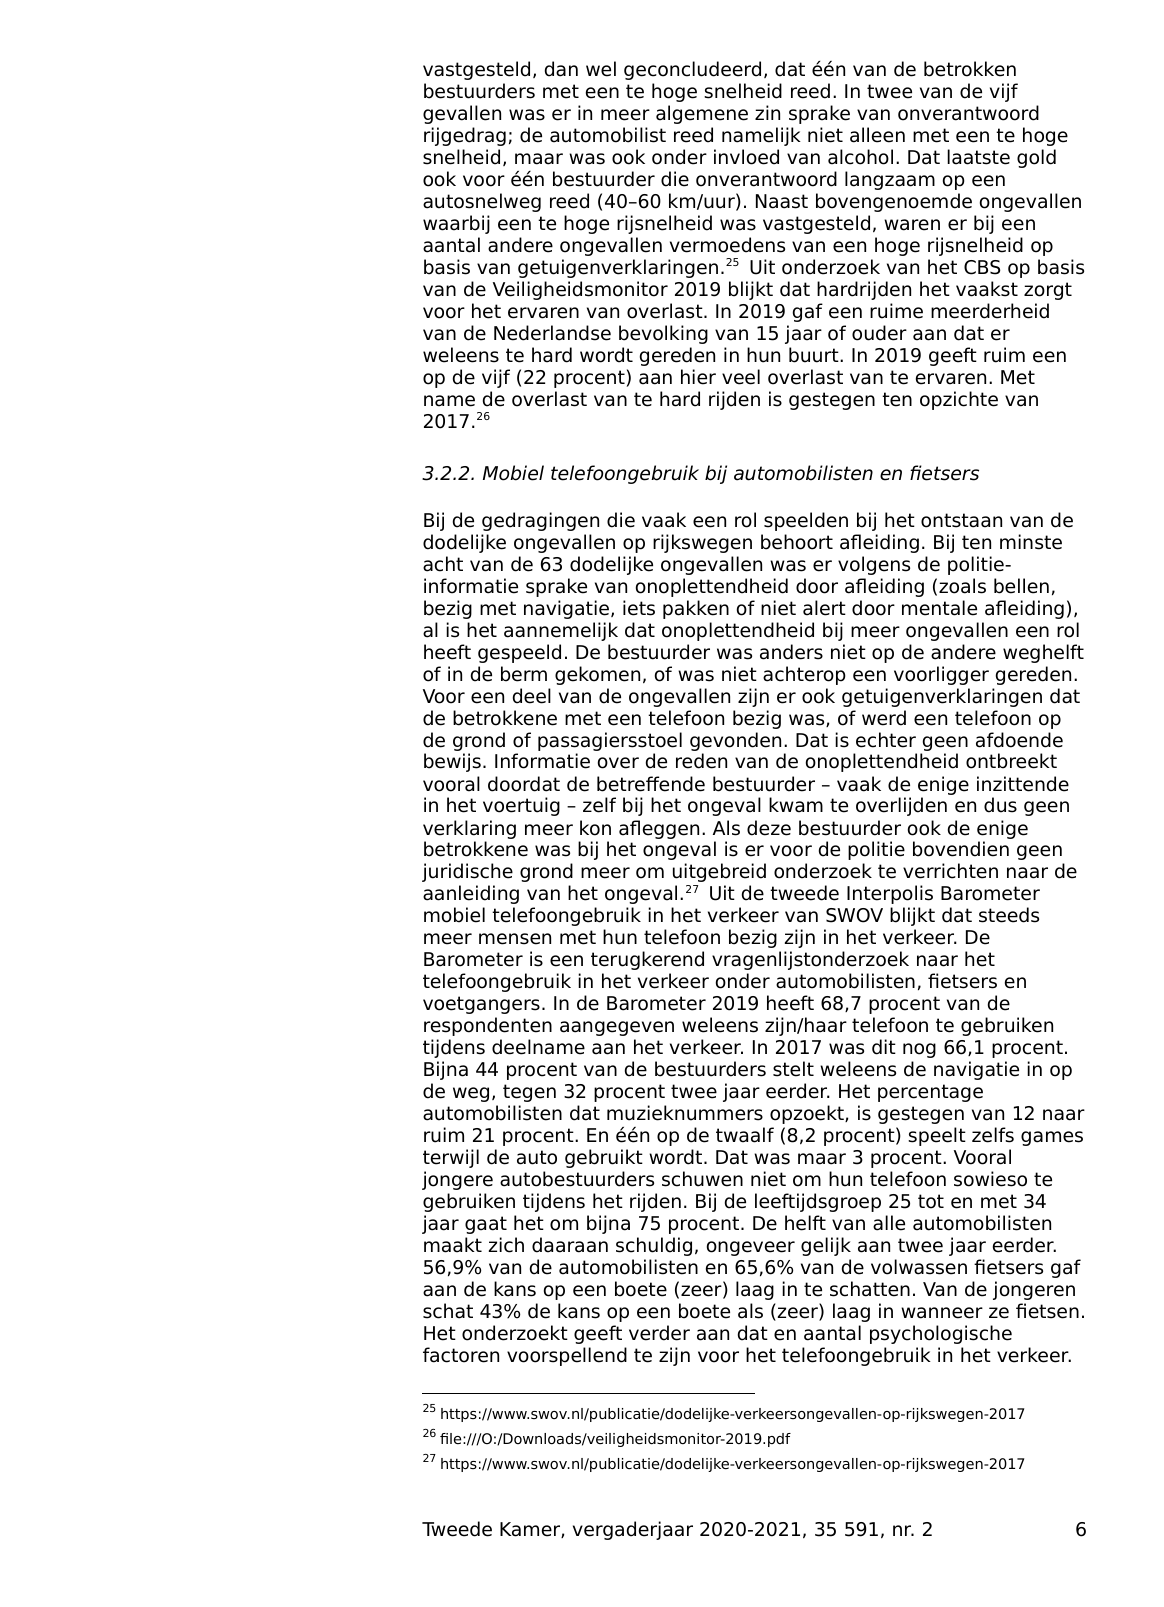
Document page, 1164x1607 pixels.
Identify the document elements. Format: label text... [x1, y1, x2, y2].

text https://www.swov.nl/publicatie/dodelijke-verkeersongevallen-op-rijkswegen-2017 [422, 1452, 1087, 1474]
text https://www.swov.nl/publicatie/dodelijke-verkeersongevallen-op-rijkswegen-2017 [422, 1402, 1087, 1424]
text Bij de gedragingen die vaak een rol speelden bij het ontstaan van de dodelijke ongevallen op rijkswegen behoort afleiding. Bij ten minste acht van de 63 dodelijke ongevallen was er volgens de politie-informatie sprake van onoplettendheid door afleiding (zoals bellen, bezig met navigatie, iets pakken of niet alert door mentale afleiding), al is het aannemelijk dat onoplettendheid bij meer ongevallen een rol heeft gespeeld. De bestuurder was anders niet op de andere weghelft of in de berm gekomen, of was niet achterop een voorligger gereden. Voor een deel van de ongevallen zijn er ook getuigenverklaringen dat de betrokkene met een telefoon bezig was, of werd een telefoon op de grond of passagiersstoel gevonden. Dat is echter geen afdoende bewijs. Informatie over de reden van de onoplettendheid ontbreekt vooral doordat de betreffende bestuurder – vaak de enige inzittende in het voertuig – zelf bij het ongeval kwam te overlijden en dus geen verklaring meer kon afleggen. Als deze bestuurder ook de enige betrokkene was bij het ongeval is er voor de politie bovendien geen juridische grond meer om uitgebreid onderzoek te verrichten naar de aanleiding van het ongeval. Uit de tweede Interpolis Barometer mobiel telefoongebruik in het verkeer van SWOV blijkt dat steeds meer mensen met hun telefoon bezig zijn in het verkeer. De Barometer is een terugkerend vragenlijstonderzoek naar het telefoongebruik in het verkeer onder automobilisten, fietsers en voetgangers. In de Barometer 2019 heeft 68,7 procent van de respondenten aangegeven weleens zijn/haar telefoon te gebruiken tijdens deelname aan het verkeer. In 2017 was dit nog 66,1 procent. Bijna 44 procent van de bestuurders stelt weleens de navigatie in op de weg, tegen 32 procent twee jaar eerder. Het percentage automobilisten dat muzieknummers opzoekt, is gestegen van 12 naar ruim 21 procent. En één op de twaalf (8,2 procent) speelt zelfs games terwijl de auto gebruikt wordt. Dat was maar 3 procent. Vooral jongere autobestuurders schuwen niet om hun telefoon sowieso te gebruiken tijdens het rijden. Bij de leeftijdsgroep 25 tot en met 34 jaar gaat het om bijna 75 procent. De helft van alle automobilisten maakt zich daaraan schuldig, ongeveer gelijk aan twee jaar eerder. 56,9% van de automobilisten en 65,6% van de volwassen fietsers gaf aan de kans op een boete (zeer) laag in te schatten. Van de jongeren schat 43% de kans op een boete als (zeer) laag in wanneer ze fietsen. Het onderzoekt geeft verder aan dat en aantal psychologische factoren voorspellend te zijn voor het telefoongebruik in het verkeer. [422, 510, 1087, 1367]
subtitle 3.2.2. Mobiel telefoongebruik bij automobilisten en fietsers [422, 463, 1087, 485]
text vastgesteld, dan wel geconcludeerd, dat één van de betrokken bestuurders met een te hoge snelheid reed. In twee van de vijf gevallen was er in meer algemene zin sprake van onverantwoord rijgedrag; de automobilist reed namelijk niet alleen met een te hoge snelheid, maar was ook onder invloed van alcohol. Dat laatste gold ook voor één bestuurder die onverantwoord langzaam op een autosnelweg reed (40–60 km/uur). Naast bovengenoemde ongevallen waarbij een te hoge rijsnelheid was vastgesteld, waren er bij een aantal andere ongevallen vermoedens van een hoge rijsnelheid op basis van getuigenverklaringen. Uit onderzoek van het CBS op basis van de Veiligheidsmonitor 2019 blijkt dat hardrijden het vaakst zorgt voor het ervaren van overlast. In 2019 gaf een ruime meerderheid van de Nederlandse bevolking van 15 jaar of ouder aan dat er weleens te hard wordt gereden in hun buurt. In 2019 geeft ruim een op de vijf (22 procent) aan hier veel overlast van te ervaren. Met name de overlast van te hard rijden is gestegen ten opzichte van 2017. [422, 59, 1087, 433]
text file:///O:/Downloads/veiligheidsmonitor-2019.pdf [422, 1427, 1087, 1449]
